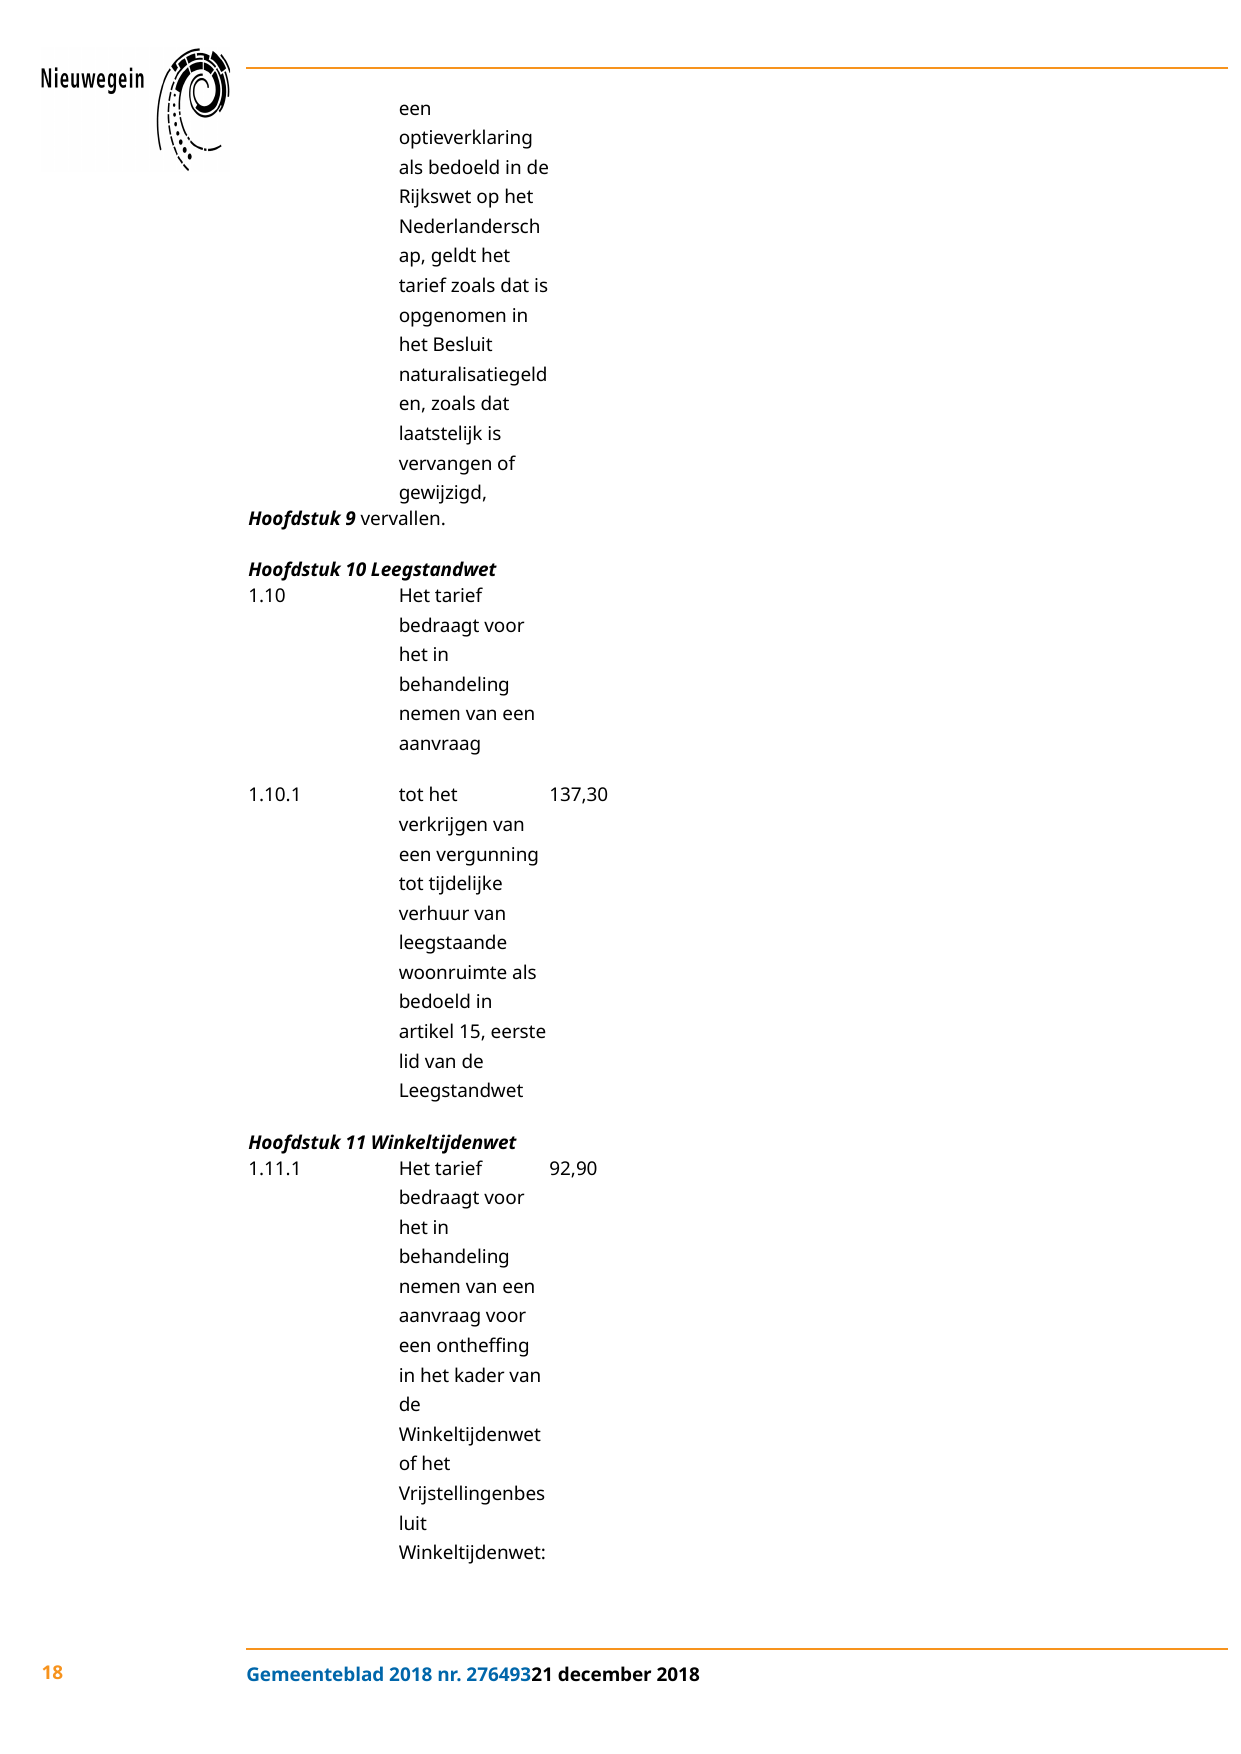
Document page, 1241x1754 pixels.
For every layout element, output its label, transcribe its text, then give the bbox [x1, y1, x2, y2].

table_cell Hoofdstuk 11 Winkeltijdenwet [248, 1129, 549, 1155]
table_cell [549, 557, 700, 582]
table_cell [399, 531, 549, 557]
table_cell 1.11.1 [248, 1155, 398, 1565]
table_cell [549, 95, 700, 505]
table_cell 1.10 [248, 582, 398, 756]
table_cell Het tarief bedraagt voor het in behandeling nemen van een aanvraag [399, 582, 549, 756]
table_cell [248, 1565, 398, 1591]
table_cell [248, 1103, 398, 1129]
table_cell 92,90 [549, 1155, 700, 1565]
table_cell [248, 531, 398, 557]
table_cell [549, 1129, 700, 1155]
table_cell [399, 756, 549, 782]
table_cell een optieverklaring als bedoeld in de Rijkswet op het Nederlanderschap, geldt het tarief zoals dat is opgenomen in het Besluit naturalisatiegelden, zoals dat laatstelijk is vervangen of gewijzigd, [399, 95, 549, 505]
table_cell [248, 756, 398, 782]
table_cell 137,30 [549, 782, 700, 1103]
table_cell [399, 1565, 549, 1591]
table_cell Hoofdstuk 10 Leegstandwet [248, 557, 549, 582]
table_cell [549, 505, 700, 531]
table_cell [248, 95, 398, 505]
table_cell Het tarief bedraagt voor het in behandeling nemen van een aanvraag voor een ontheffing in het kader van de Winkeltijdenwet of het Vrijstellingenbesluit Winkeltijdenwet: [399, 1155, 549, 1565]
table_cell [549, 1103, 700, 1129]
picture [41, 47, 231, 172]
table_cell Hoofdstuk 9 vervallen. [248, 505, 549, 531]
table_cell 1.10.1 [248, 782, 398, 1103]
table_cell tot het verkrijgen van een vergunning tot tijdelijke verhuur van leegstaande woonruimte als bedoeld in artikel 15, eerste lid van de Leegstandwet [399, 782, 549, 1103]
table_cell [399, 1103, 549, 1129]
table_cell [549, 1565, 700, 1591]
table_cell [549, 531, 700, 557]
table_cell [549, 756, 700, 782]
table_cell [549, 582, 700, 756]
